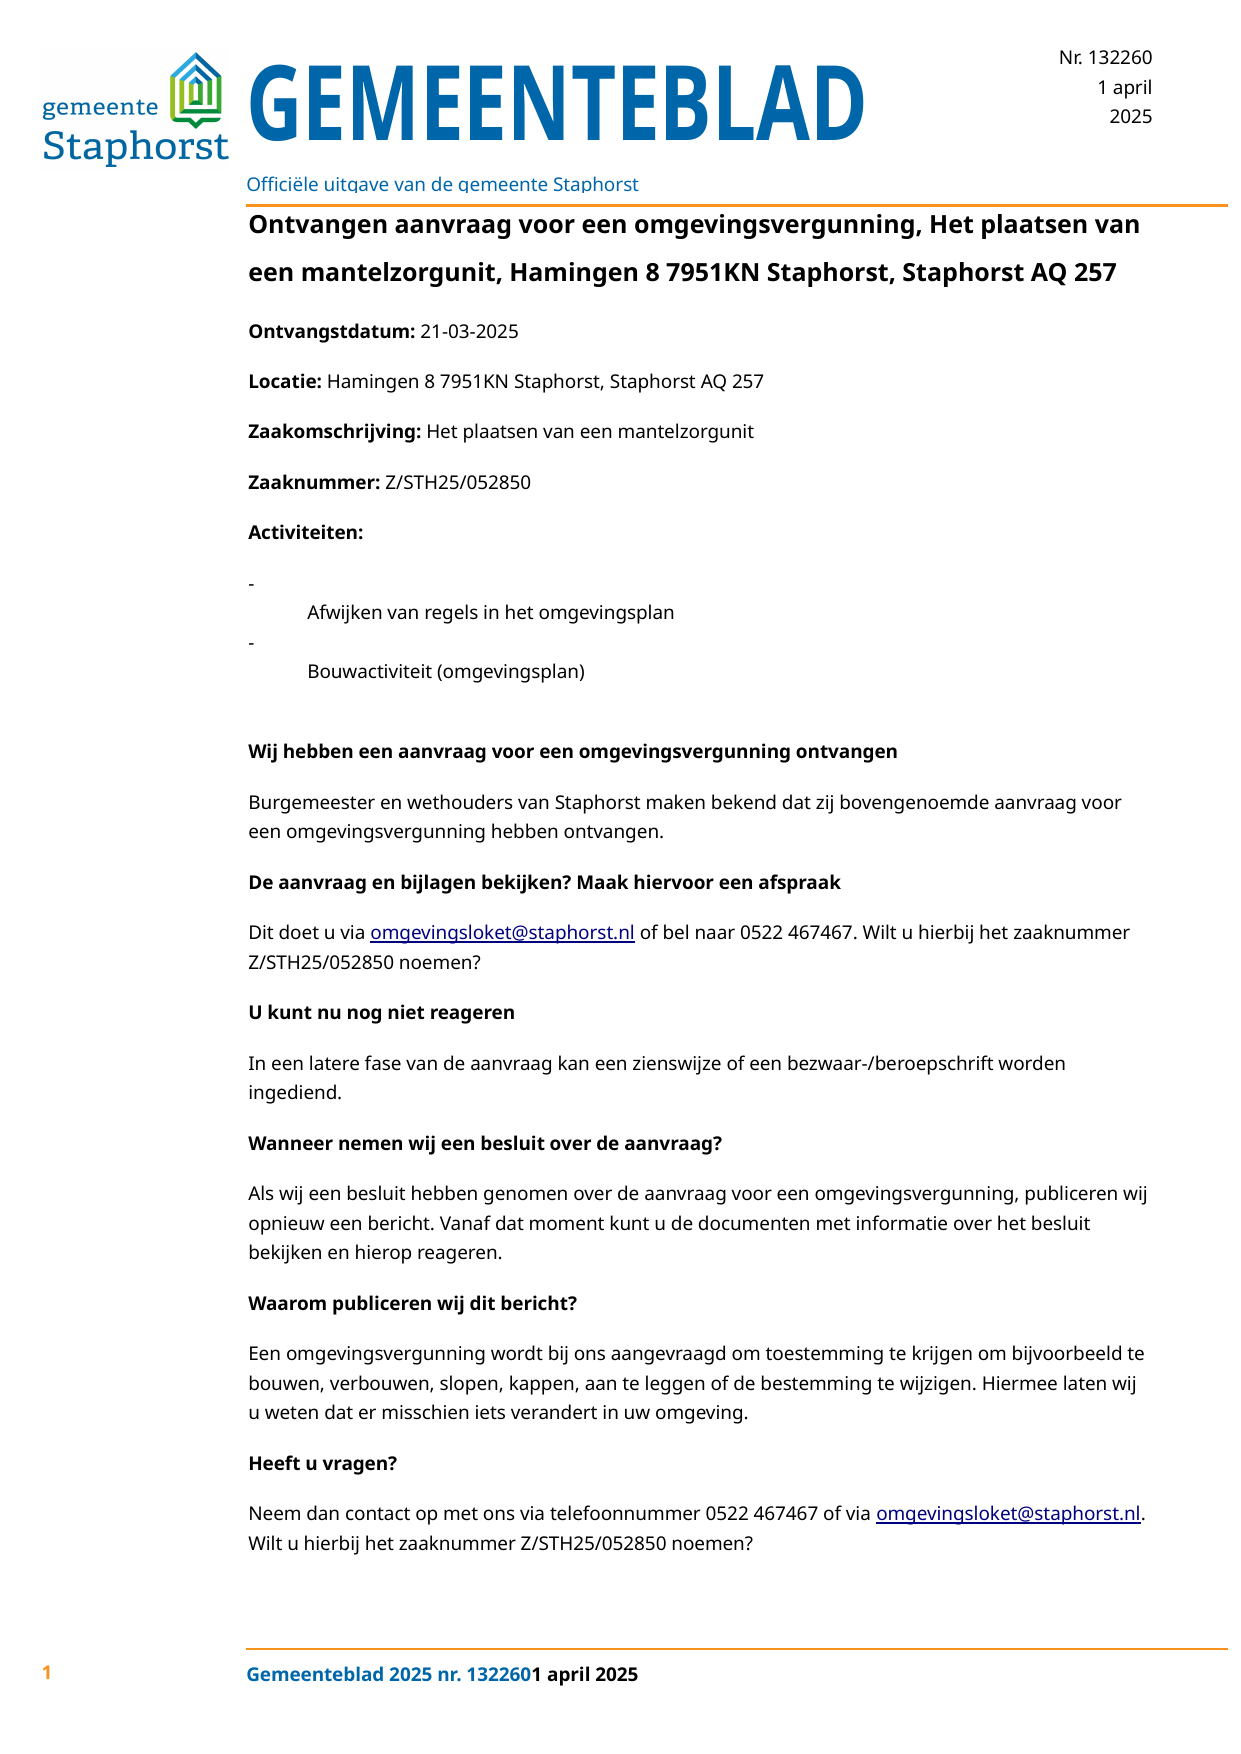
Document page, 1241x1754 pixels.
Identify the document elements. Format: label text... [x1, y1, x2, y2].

text Neem dan contact op met ons via telefoonnummer 0522 467467 of via omgevingsloket@staphorst.nl. Wilt u hierbij het zaaknummer Z/STH25/052850 noemen? [248, 1500, 1152, 1556]
text U kunt nu nog niet reageren [248, 999, 1152, 1025]
text Ontvangstdatum: 21-03-2025 [248, 318, 1152, 344]
text Zaaknummer: Z/STH25/052850 [248, 469, 1152, 495]
list Bouwactiviteit (omgevingsplan) [248, 659, 1152, 684]
text Activiteiten: [248, 519, 1152, 545]
text De aanvraag en bijlagen bekijken? Maak hiervoor een afspraak [248, 869, 1152, 895]
picture [41, 47, 231, 172]
text Dit doet u via omgevingsloket@staphorst.nl of bel naar 0522 467467. Wilt u hierbij het zaaknummer Z/STH25/052850 noemen? [248, 919, 1152, 975]
text In een latere fase van de aanvraag kan een zienswijze of een bezwaar-/beroepschrift worden ingediend. [248, 1050, 1152, 1105]
text Wanneer nemen wij een besluit over de aanvraag? [248, 1130, 1152, 1156]
text Waarom publiceren wij dit bericht? [248, 1290, 1152, 1316]
text Burgemeester en wethouders van Staphorst maken bekend dat zij bovengenoemde aanvraag voor een omgevingsvergunning hebben ontvangen. [248, 789, 1152, 844]
text Als wij een besluit hebben genomen over de aanvraag voor een omgevingsvergunning, publiceren wij opnieuw een bericht. Vanaf dat moment kunt u de documenten met informatie over het besluit bekijken en hierop reageren. [248, 1180, 1152, 1265]
text Zaakomschrijving: Het plaatsen van een mantelzorgunit [248, 419, 1152, 444]
list Afwijken van regels in het omgevingsplan [248, 599, 1152, 625]
text Locatie: Hamingen 8 7951KN Staphorst, Staphorst AQ 257 [248, 368, 1152, 394]
text Wij hebben een aanvraag voor een omgevingsvergunning ontvangen [248, 739, 1152, 764]
text Ontvangen aanvraag voor een omgevingsvergunning, Het plaatsen van een mantelzorgunit, Hamingen 8 7951KN Staphorst, Staphorst AQ 257 [248, 207, 1152, 288]
text Heeft u vragen? [248, 1450, 1152, 1476]
text Een omgevingsvergunning wordt bij ons aangevraagd om toestemming te krijgen om bijvoorbeeld te bouwen, verbouwen, slopen, kappen, aan te leggen of de bestemming te wijzigen. Hiermee laten wij u weten dat er misschien iets verandert in uw omgeving. [248, 1340, 1152, 1425]
